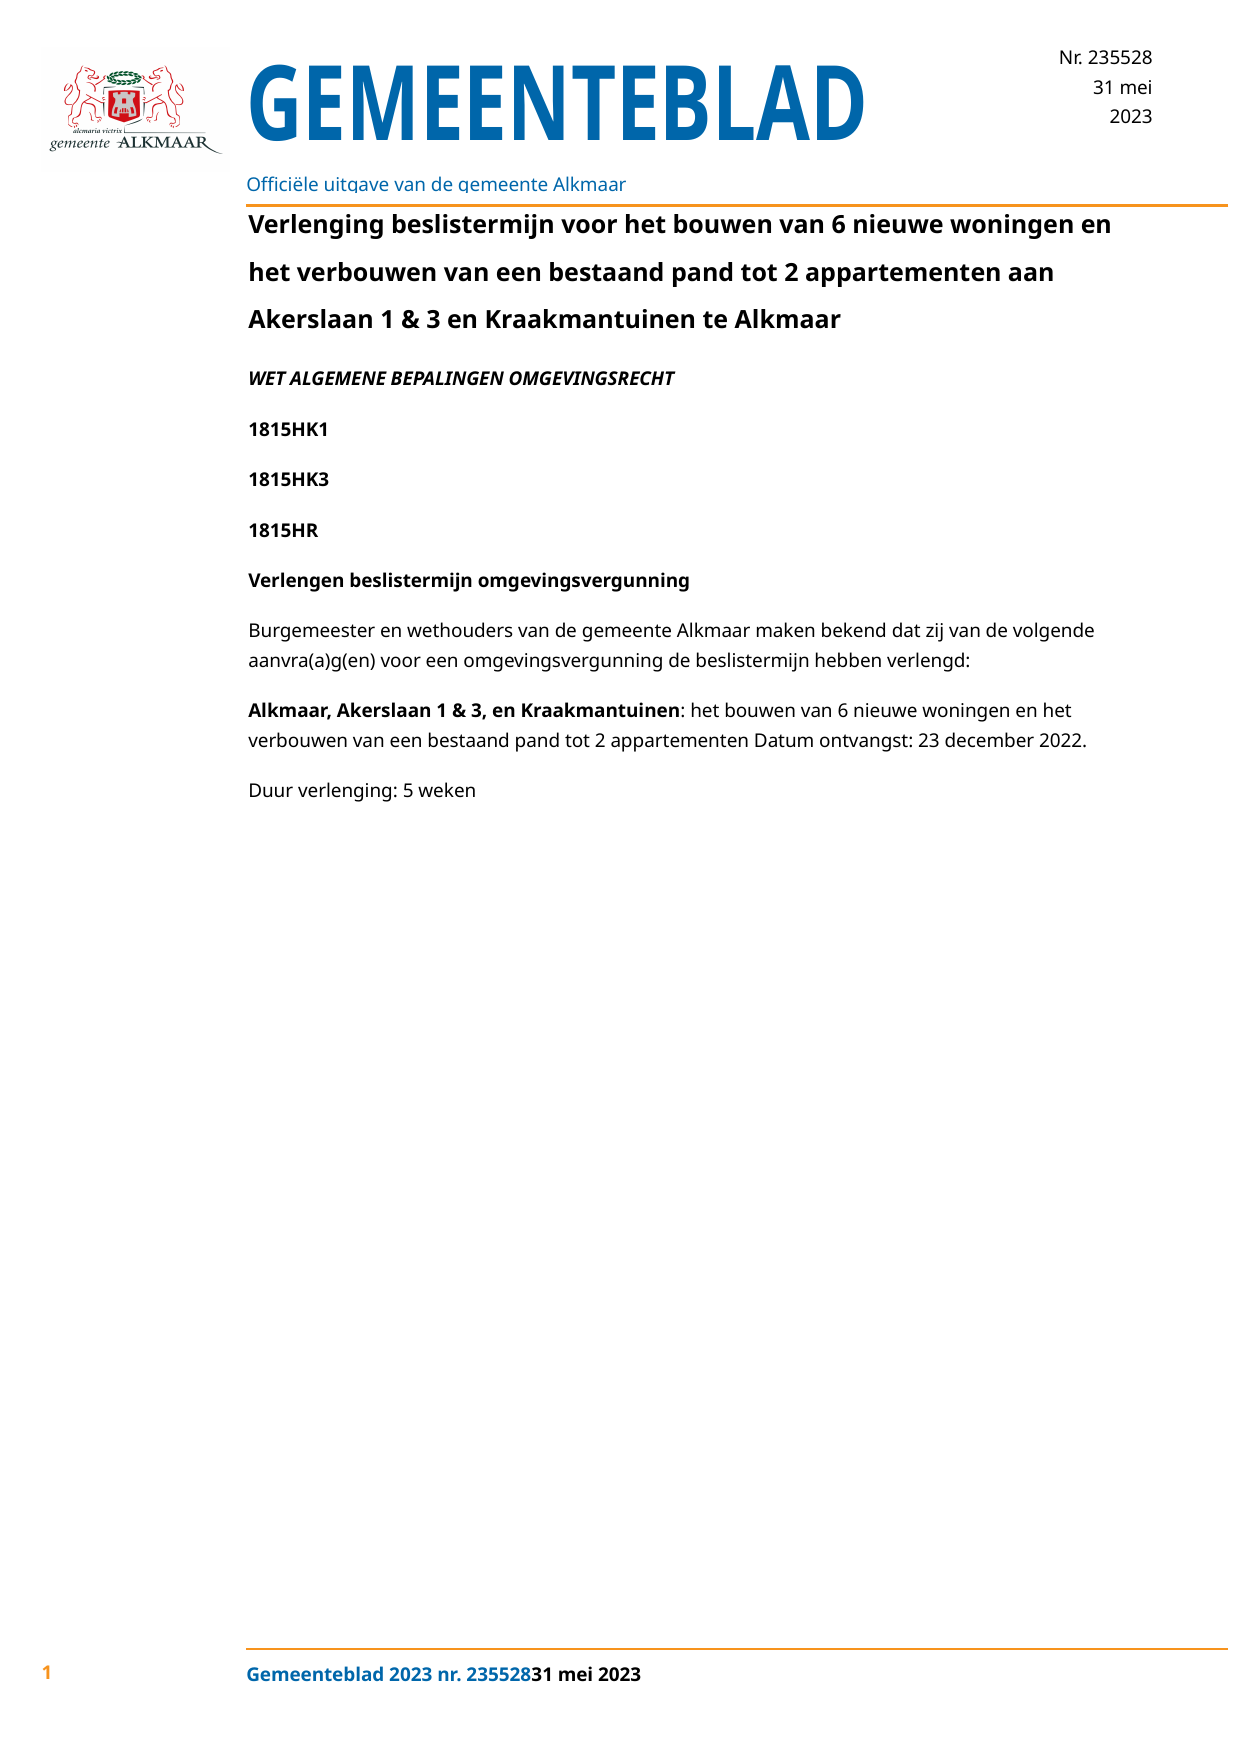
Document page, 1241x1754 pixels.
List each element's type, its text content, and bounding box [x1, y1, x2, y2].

text Burgemeester en wethouders van de gemeente Alkmaar maken bekend dat zij van de volgende aanvra(a)g(en) voor een omgevingsvergunning de beslistermijn hebben verlengd: [248, 618, 1152, 673]
text Verlengen beslistermijn omgevingsvergunning [248, 567, 1152, 593]
text Duur verlenging: 5 weken [248, 778, 1152, 803]
text Verlenging beslistermijn voor het bouwen van 6 nieuwe woningen en het verbouwen van een bestaand pand tot 2 appartementen aan Akerslaan 1 & 3 en Kraakmantuinen te Alkmaar [248, 207, 1152, 336]
text Alkmaar, Akerslaan 1 & 3, en Kraakmantuinen: het bouwen van 6 nieuwe woningen en het verbouwen van een bestaand pand tot 2 appartementen Datum ontvangst: 23 december 2022. [248, 698, 1152, 753]
text 1815HR [248, 517, 1152, 542]
picture [41, 47, 231, 172]
text 1815HK3 [248, 466, 1152, 492]
text WET ALGEMENE BEPALINGEN OMGEVINGSRECHT [248, 366, 1152, 391]
text 1815HK1 [248, 416, 1152, 442]
